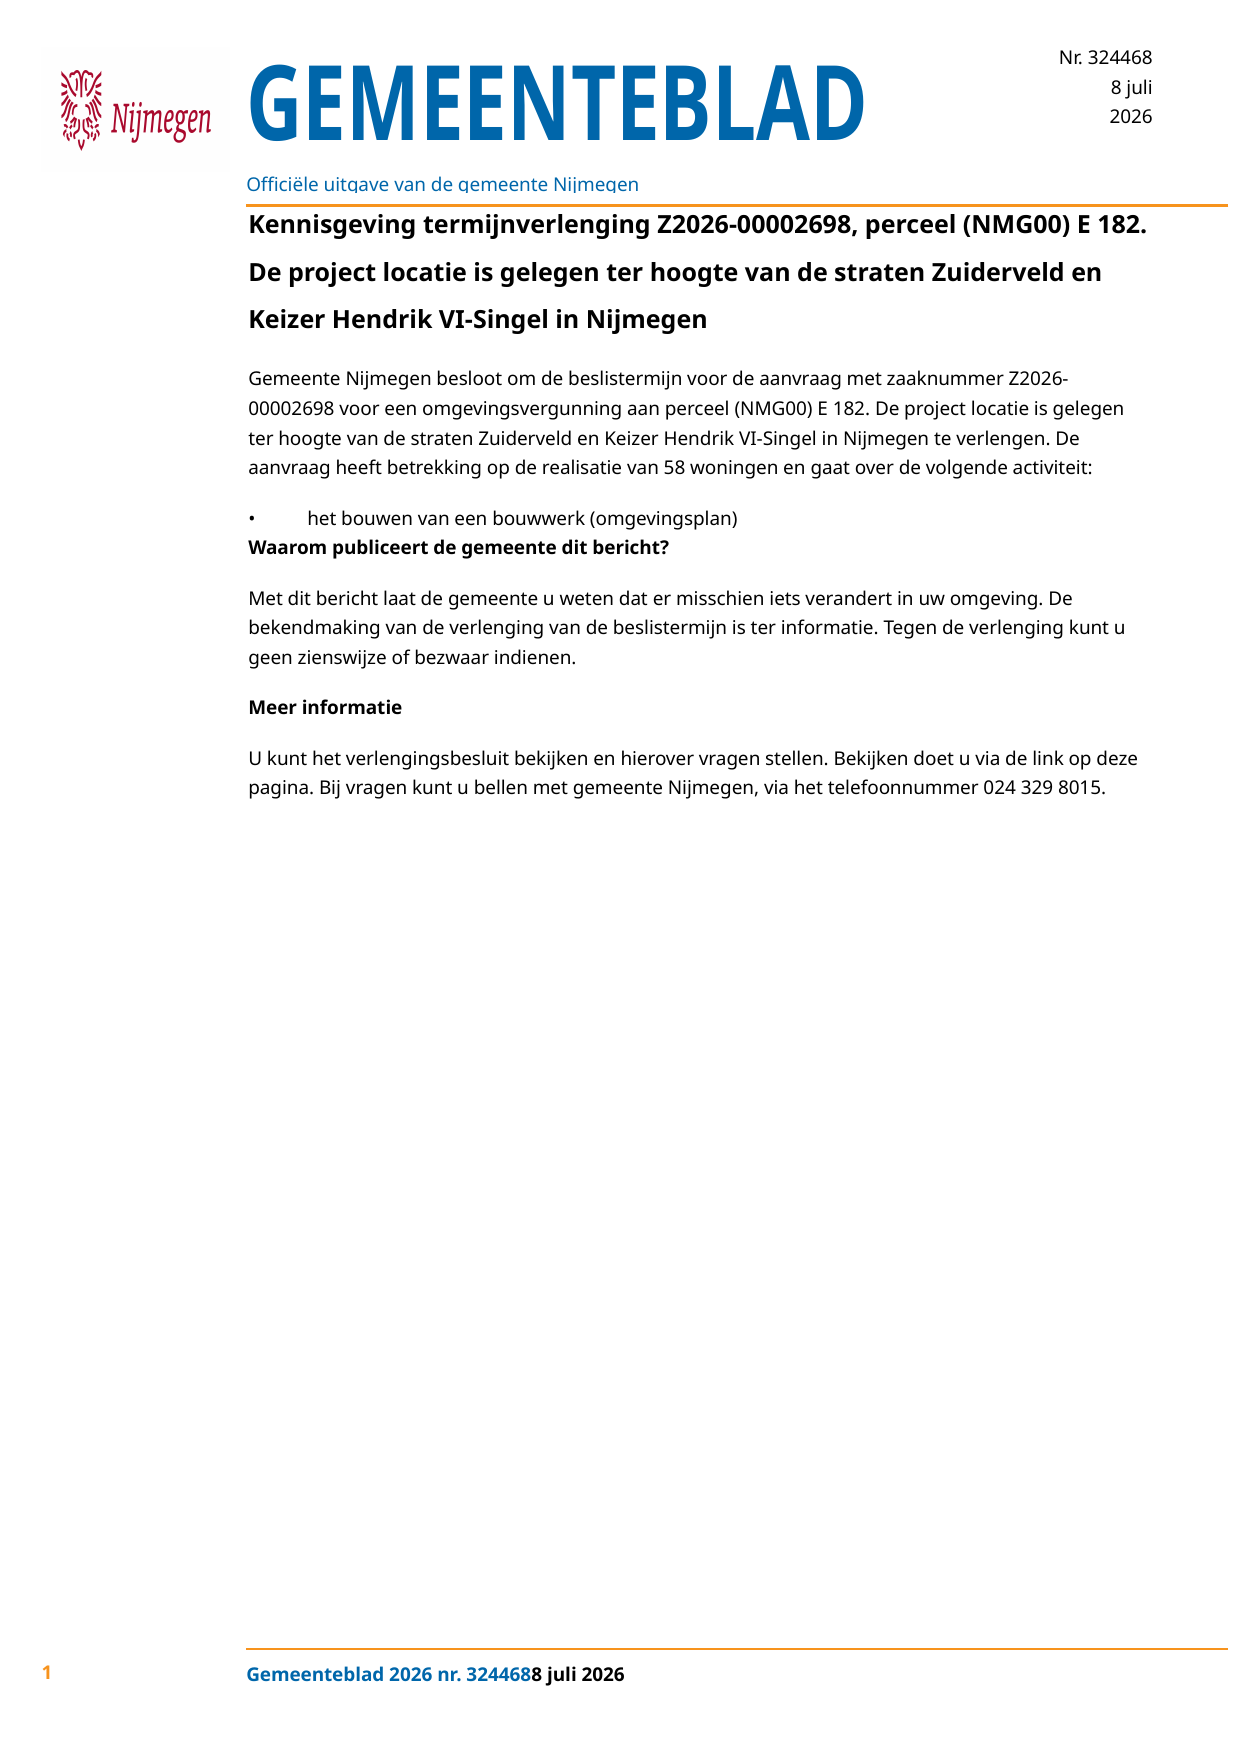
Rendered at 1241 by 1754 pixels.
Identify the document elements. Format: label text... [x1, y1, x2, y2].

text Meer informatie [248, 694, 1152, 720]
picture [41, 47, 231, 172]
text U kunt het verlengingsbesluit bekijken en hierover vragen stellen. Bekijken doet u via de link op deze pagina. Bij vragen kunt u bellen met gemeente Nijmegen, via het telefoonnummer 024 329 8015. [248, 745, 1152, 800]
list het bouwen van een bouwwerk (omgevingsplan) [248, 505, 1152, 530]
text Kennisgeving termijnverlenging Z2026-00002698, perceel (NMG00) E 182. De project locatie is gelegen ter hoogte van de straten Zuiderveld en Keizer Hendrik VI-Singel in Nijmegen [248, 207, 1152, 336]
text Gemeente Nijmegen besloot om de beslistermijn voor de aanvraag met zaaknummer Z2026-00002698 voor een omgevingsvergunning aan perceel (NMG00) E 182. De project locatie is gelegen ter hoogte van de straten Zuiderveld en Keizer Hendrik VI-Singel in Nijmegen te verlengen. De aanvraag heeft betrekking op de realisatie van 58 woningen en gaat over de volgende activiteit: [248, 366, 1152, 480]
text Met dit bericht laat de gemeente u weten dat er misschien iets verandert in uw omgeving. De bekendmaking van de verlenging van de beslistermijn is ter informatie. Tegen de verlenging kunt u geen zienswijze of bezwaar indienen. [248, 585, 1152, 669]
text Waarom publiceert de gemeente dit bericht? [248, 534, 1152, 560]
